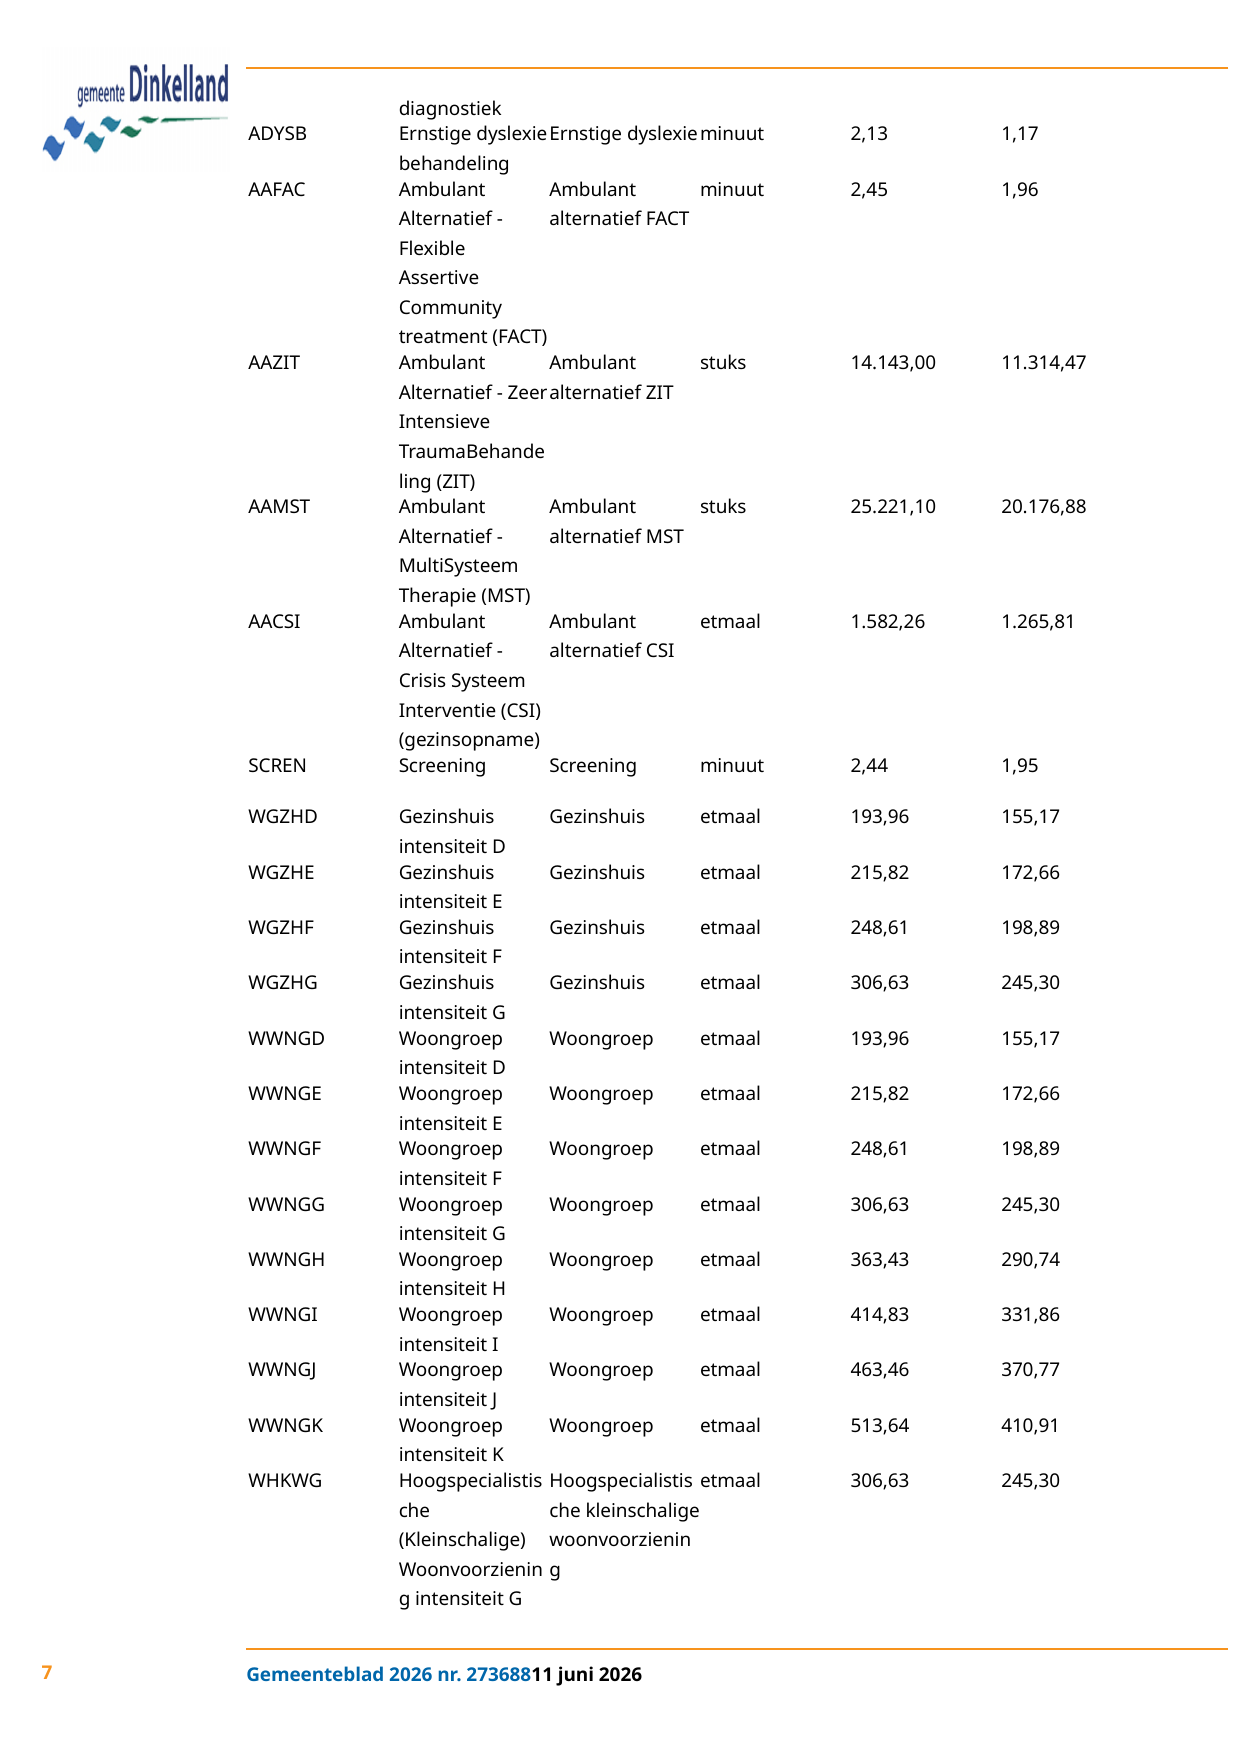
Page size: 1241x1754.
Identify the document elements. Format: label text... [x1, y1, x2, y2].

table_cell 1.265,81 [1001, 608, 1152, 752]
table_cell etmaal [700, 1246, 850, 1301]
table_cell Woongroep [549, 1246, 700, 1301]
table_cell AACSI [248, 608, 398, 752]
table_cell etmaal [700, 804, 850, 859]
table_cell ADYSB [248, 121, 398, 176]
table_cell [248, 95, 398, 121]
table_cell Hoogspecialistische (Kleinschalige) Woonvoorziening intensiteit G [399, 1467, 549, 1611]
table_cell 245,30 [1001, 1191, 1152, 1246]
table_cell Screening [399, 752, 549, 778]
table_cell etmaal [700, 1135, 850, 1191]
table_cell Woongroep intensiteit G [399, 1191, 549, 1246]
table_cell etmaal [700, 914, 850, 969]
table_cell 248,61 [850, 1135, 1001, 1191]
table_cell Ernstige dyslexie [549, 121, 700, 176]
table_cell Woongroep [549, 1357, 700, 1412]
table_cell 370,77 [1001, 1357, 1152, 1412]
table_cell 331,86 [1001, 1301, 1152, 1357]
table_cell Ernstige dyslexie behandeling [399, 121, 549, 176]
table_cell 245,30 [1001, 970, 1152, 1025]
table_cell 363,43 [850, 1246, 1001, 1301]
table_cell etmaal [700, 1357, 850, 1412]
table_cell diagnostiek [399, 95, 549, 121]
table_cell Woongroep intensiteit F [399, 1135, 549, 1191]
table_cell 245,30 [1001, 1467, 1152, 1611]
table_cell Gezinshuis [549, 804, 700, 859]
picture [41, 47, 231, 172]
table_cell [850, 95, 1001, 121]
table_cell 20.176,88 [1001, 494, 1152, 608]
table_cell [700, 95, 850, 121]
table_cell etmaal [700, 608, 850, 752]
table_cell 1,96 [1001, 176, 1152, 349]
table_cell Ambulant alternatief ZIT [549, 350, 700, 493]
table_cell 248,61 [850, 914, 1001, 969]
table_cell 215,82 [850, 1080, 1001, 1135]
table_cell 306,63 [850, 970, 1001, 1025]
table_cell minuut [700, 121, 850, 176]
table_cell AAZIT [248, 350, 398, 493]
table_cell Ambulant alternatief FACT [549, 176, 700, 349]
table_cell Woongroep [549, 1412, 700, 1467]
table_cell AAFAC [248, 176, 398, 349]
table_cell 155,17 [1001, 1025, 1152, 1080]
table_cell Hoogspecialistische kleinschalige woonvoorziening [549, 1467, 700, 1611]
table_cell etmaal [700, 1080, 850, 1135]
table_cell Ambulant alternatief MST [549, 494, 700, 608]
table_cell Gezinshuis intensiteit E [399, 859, 549, 914]
table_cell etmaal [700, 1412, 850, 1467]
table_cell minuut [700, 752, 850, 778]
table_cell WWNGI [248, 1301, 398, 1357]
table_cell 14.143,00 [850, 350, 1001, 493]
table_cell Gezinshuis intensiteit D [399, 804, 549, 859]
table_cell 25.221,10 [850, 494, 1001, 608]
table_cell etmaal [700, 1191, 850, 1246]
table_cell [549, 95, 700, 121]
table_cell Woongroep [549, 1191, 700, 1246]
table_cell WHKWG [248, 1467, 398, 1611]
table_cell Ambulant Alternatief - Crisis Systeem Interventie (CSI) (gezinsopname) [399, 608, 549, 752]
table_cell [1001, 95, 1152, 121]
table_cell Woongroep intensiteit K [399, 1412, 549, 1467]
table_cell WWNGF [248, 1135, 398, 1191]
table_cell Ambulant alternatief CSI [549, 608, 700, 752]
table_cell Gezinshuis [549, 859, 700, 914]
table_cell 193,96 [850, 804, 1001, 859]
table_cell 410,91 [1001, 1412, 1152, 1467]
table_cell etmaal [700, 1467, 850, 1611]
table_cell 2,45 [850, 176, 1001, 349]
table_cell Woongroep [549, 1301, 700, 1357]
table_cell [399, 778, 549, 803]
table_cell 463,46 [850, 1357, 1001, 1412]
table_cell 198,89 [1001, 1135, 1152, 1191]
table_cell 306,63 [850, 1191, 1001, 1246]
table_cell stuks [700, 350, 850, 493]
table_cell 1.582,26 [850, 608, 1001, 752]
table_cell WWNGK [248, 1412, 398, 1467]
table_cell WGZHG [248, 970, 398, 1025]
table_cell 193,96 [850, 1025, 1001, 1080]
table_cell 1,95 [1001, 752, 1152, 778]
table_cell 172,66 [1001, 1080, 1152, 1135]
table_cell 1,17 [1001, 121, 1152, 176]
table_cell Ambulant Alternatief - Zeer Intensieve TraumaBehandeling (ZIT) [399, 350, 549, 493]
table_cell [1001, 778, 1152, 803]
table_cell 2,13 [850, 121, 1001, 176]
table_cell WWNGH [248, 1246, 398, 1301]
table_cell stuks [700, 494, 850, 608]
table_cell Woongroep intensiteit I [399, 1301, 549, 1357]
table_cell etmaal [700, 859, 850, 914]
table_cell 2,44 [850, 752, 1001, 778]
table_cell [850, 778, 1001, 803]
table_cell WWNGG [248, 1191, 398, 1246]
table_cell SCREN [248, 752, 398, 778]
table_cell etmaal [700, 1301, 850, 1357]
table_cell 215,82 [850, 859, 1001, 914]
table_cell [248, 778, 398, 803]
table_cell WWNGD [248, 1025, 398, 1080]
table_cell etmaal [700, 970, 850, 1025]
table_cell Woongroep [549, 1080, 700, 1135]
table_cell [549, 778, 700, 803]
table_cell [700, 778, 850, 803]
table_cell Woongroep intensiteit D [399, 1025, 549, 1080]
table_cell Gezinshuis [549, 970, 700, 1025]
table_cell minuut [700, 176, 850, 349]
table_cell WGZHE [248, 859, 398, 914]
table_cell Woongroep intensiteit H [399, 1246, 549, 1301]
table_cell WWNGJ [248, 1357, 398, 1412]
table_cell Woongroep [549, 1135, 700, 1191]
table_cell 198,89 [1001, 914, 1152, 969]
table_cell 11.314,47 [1001, 350, 1152, 493]
table_cell 155,17 [1001, 804, 1152, 859]
table_cell 172,66 [1001, 859, 1152, 914]
table_cell WWNGE [248, 1080, 398, 1135]
table_cell 290,74 [1001, 1246, 1152, 1301]
table_cell 306,63 [850, 1467, 1001, 1611]
table_cell Gezinshuis [549, 914, 700, 969]
table_cell Ambulant Alternatief - MultiSysteem Therapie (MST) [399, 494, 549, 608]
table_cell Ambulant Alternatief - Flexible Assertive Community treatment (FACT) [399, 176, 549, 349]
table_cell 513,64 [850, 1412, 1001, 1467]
table_cell Woongroep intensiteit E [399, 1080, 549, 1135]
table_cell Woongroep intensiteit J [399, 1357, 549, 1412]
table_cell 414,83 [850, 1301, 1001, 1357]
table_cell etmaal [700, 1025, 850, 1080]
table_cell AAMST [248, 494, 398, 608]
table_cell Woongroep [549, 1025, 700, 1080]
table_cell WGZHF [248, 914, 398, 969]
table_cell Gezinshuis intensiteit F [399, 914, 549, 969]
table_cell Gezinshuis intensiteit G [399, 970, 549, 1025]
table_cell WGZHD [248, 804, 398, 859]
table_cell Screening [549, 752, 700, 778]
